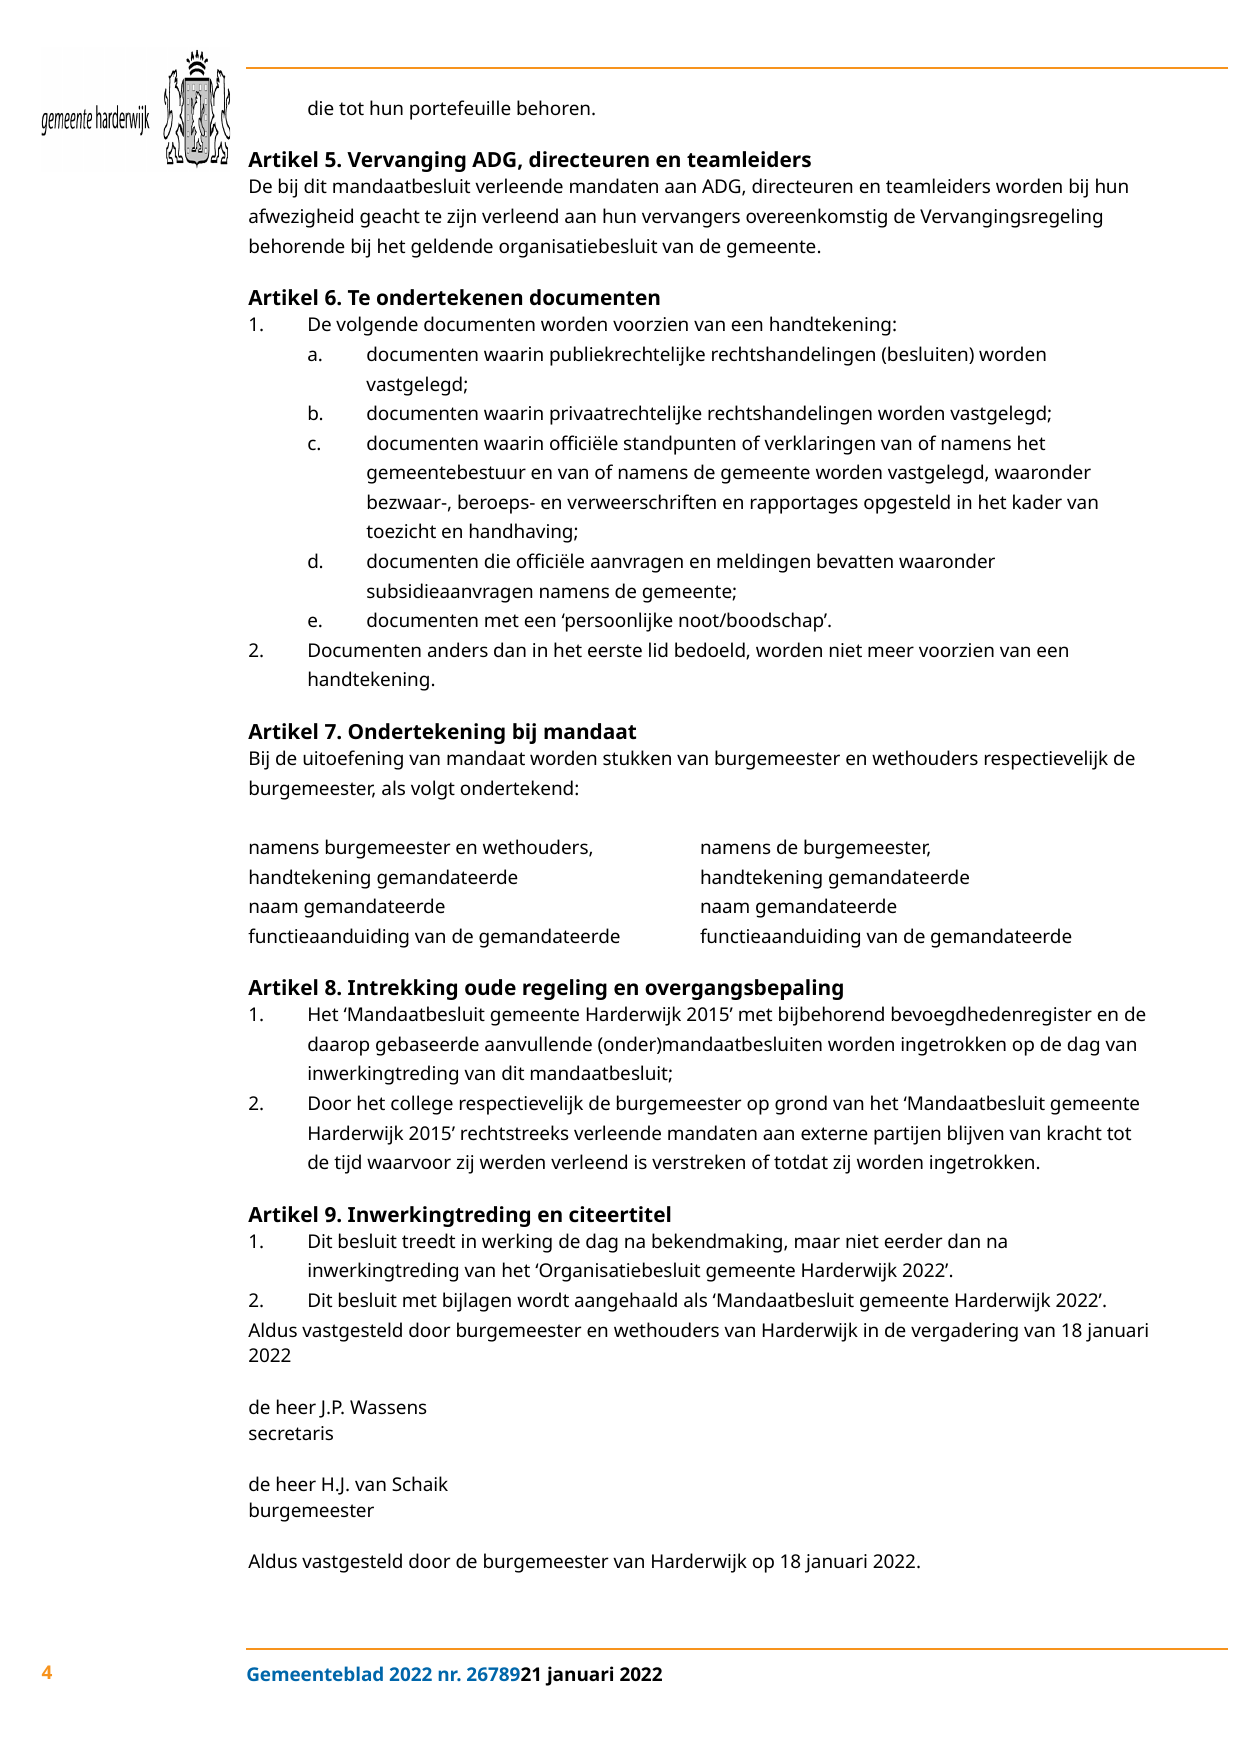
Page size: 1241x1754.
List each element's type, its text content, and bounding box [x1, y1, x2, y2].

list documenten waarin privaatrechtelijke rechtshandelingen worden vastgelegd; [307, 400, 1152, 426]
text de heer H.J. van Schaik [248, 1471, 1152, 1497]
text Aldus vastgesteld door de burgemeester van Harderwijk op 18 januari 2022. [248, 1548, 1152, 1574]
text secretaris [248, 1420, 1152, 1446]
list die tot hun portefeuille behoren. [248, 95, 1152, 121]
picture [41, 47, 231, 172]
list Documenten anders dan in het eerste lid bedoeld, worden niet meer voorzien van een handtekening. [248, 637, 1152, 692]
table_header namens de burgemeester, handtekening gemandateerde naam gemandateerde functieaanduiding van de gemandateerde [700, 834, 1152, 949]
list documenten die officiële aanvragen en meldingen bevatten waaronder subsidieaanvragen namens de gemeente; [307, 548, 1152, 604]
list documenten waarin officiële standpunten of verklaringen van of namens het gemeentebestuur en van of namens de gemeente worden vastgelegd, waaronder bezwaar-, beroeps- en verweerschriften en rapportages opgesteld in het kader van toezicht en handhaving; [307, 430, 1152, 544]
list documenten met een ‘persoonlijke noot/boodschap’. [307, 607, 1152, 633]
text Aldus vastgesteld door burgemeester en wethouders van Harderwijk in de vergadering van 18 januari 2022 [248, 1317, 1152, 1368]
text Artikel 8. Intrekking oude regeling en overgangsbepaling [248, 973, 1152, 1001]
text Artikel 9. Inwerkingtreding en citeertitel [248, 1200, 1152, 1228]
list De volgende documenten worden voorzien van een handtekening: [248, 312, 1152, 337]
text Bij de uitoefening van mandaat worden stukken van burgemeester en wethouders respectievelijk de burgemeester, als volgt ondertekend: [248, 746, 1152, 801]
list Dit besluit met bijlagen wordt aangehaald als ‘Mandaatbesluit gemeente Harderwijk 2022’. [248, 1287, 1152, 1313]
text de heer J.P. Wassens [248, 1394, 1152, 1420]
text Artikel 6. Te ondertekenen documenten [248, 283, 1152, 312]
text De bij dit mandaatbesluit verleende mandaten aan ADG, directeuren en teamleiders worden bij hun afwezigheid geacht te zijn verleend aan hun vervangers overeenkomstig de Vervangingsregeling behorende bij het geldende organisatiebesluit van de gemeente. [248, 174, 1152, 258]
list Het ‘Mandaatbesluit gemeente Harderwijk 2015’ met bijbehorend bevoegdhedenregister en de daarop gebaseerde aanvullende (onder)mandaatbesluiten worden ingetrokken op de dag van inwerkingtreding van dit mandaatbesluit; [248, 1001, 1152, 1086]
text burgemeester [248, 1497, 1152, 1523]
list Dit besluit treedt in werking de dag na bekendmaking, maar niet eerder dan na inwerkingtreding van het ‘Organisatiebesluit gemeente Harderwijk 2022’. [248, 1228, 1152, 1283]
list Door het college respectievelijk de burgemeester op grond van het ‘Mandaatbesluit gemeente Harderwijk 2015’ rechtstreeks verleende mandaten aan externe partijen blijven van kracht tot de tijd waarvoor zij werden verleend is verstreken of totdat zij worden ingetrokken. [248, 1090, 1152, 1175]
text Artikel 7. Ondertekening bij mandaat [248, 717, 1152, 746]
text Artikel 5. Vervanging ADG, directeuren en teamleiders [248, 145, 1152, 174]
list documenten waarin publiekrechtelijke rechtshandelingen (besluiten) worden vastgelegd; [307, 341, 1152, 397]
table_header namens burgemeester en wethouders, handtekening gemandateerde naam gemandateerde functieaanduiding van de gemandateerde [248, 834, 700, 949]
